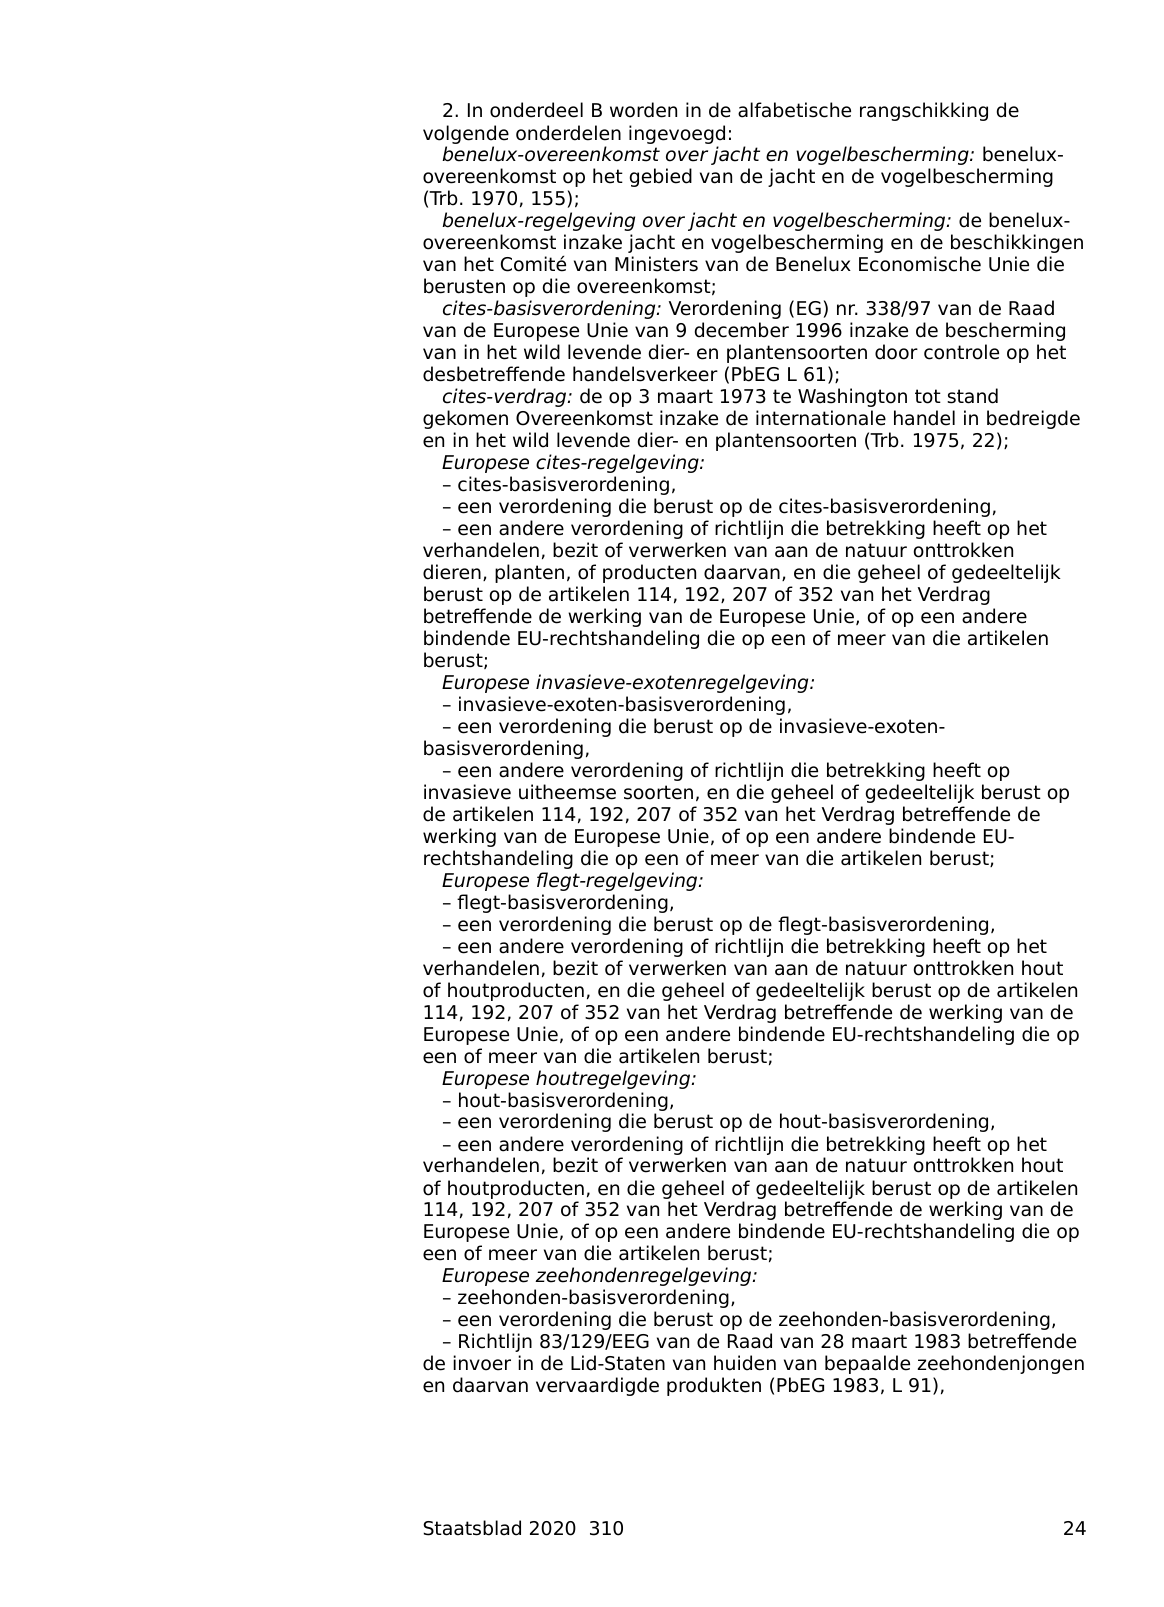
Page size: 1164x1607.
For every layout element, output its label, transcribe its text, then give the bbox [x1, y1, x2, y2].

text – een andere verordening of richtlijn die betrekking heeft op invasieve uitheemse soorten, en die geheel of gedeeltelijk berust op de artikelen 114, 192, 207 of 352 van het Verdrag betreffende de werking van de Europese Unie, of op een andere bindende EU-rechtshandeling die op een of meer van die artikelen berust; [422, 760, 1087, 870]
text benelux-overeenkomst over jacht en vogelbescherming: benelux-overeenkomst op het gebied van de jacht en de vogelbescherming (Trb. 1970, 155); [422, 144, 1087, 210]
text Europese houtregelgeving: [422, 1067, 1087, 1089]
text – flegt-basisverordening, [422, 892, 1087, 914]
text – zeehonden-basisverordening, [422, 1287, 1087, 1309]
text Europese zeehondenregelgeving: [422, 1265, 1087, 1287]
text cites-basisverordening: Verordening (EG) nr. 338/97 van de Raad van de Europese Unie van 9 december 1996 inzake de bescherming van in het wild levende dier- en plantensoorten door controle op het desbetreffende handelsverkeer (PbEG L 61); [422, 298, 1087, 386]
text – een verordening die berust op de hout-basisverordening, [422, 1111, 1087, 1133]
text Europese cites-regelgeving: [422, 452, 1087, 474]
text benelux-regelgeving over jacht en vogelbescherming: de benelux-overeenkomst inzake jacht en vogelbescherming en de beschikkingen van het Comité van Ministers van de Benelux Economische Unie die berusten op die overeenkomst; [422, 210, 1087, 298]
text – invasieve-exoten-basisverordening, [422, 694, 1087, 716]
text – een andere verordening of richtlijn die betrekking heeft op het verhandelen, bezit of verwerken van aan de natuur onttrokken hout of houtproducten, en die geheel of gedeeltelijk berust op de artikelen 114, 192, 207 of 352 van het Verdrag betreffende de werking van de Europese Unie, of op een andere bindende EU-rechtshandeling die op een of meer van die artikelen berust; [422, 936, 1087, 1067]
text – cites-basisverordening, [422, 474, 1087, 496]
text 2. In onderdeel B worden in de alfabetische rangschikking de volgende onderdelen ingevoegd: [422, 100, 1087, 144]
text – een andere verordening of richtlijn die betrekking heeft op het verhandelen, bezit of verwerken van aan de natuur onttrokken dieren, planten, of producten daarvan, en die geheel of gedeeltelijk berust op de artikelen 114, 192, 207 of 352 van het Verdrag betreffende de werking van de Europese Unie, of op een andere bindende EU-rechtshandeling die op een of meer van die artikelen berust; [422, 518, 1087, 672]
text Europese invasieve-exotenregelgeving: [422, 672, 1087, 694]
text – Richtlijn 83/129/EEG van de Raad van 28 maart 1983 betreffende de invoer in de Lid-Staten van huiden van bepaalde zeehondenjongen en daarvan vervaardigde produkten (PbEG 1983, L 91), [422, 1331, 1087, 1397]
text – een verordening die berust op de flegt-basisverordening, [422, 914, 1087, 936]
text Europese flegt-regelgeving: [422, 870, 1087, 892]
text – een andere verordening of richtlijn die betrekking heeft op het verhandelen, bezit of verwerken van aan de natuur onttrokken hout of houtproducten, en die geheel of gedeeltelijk berust op de artikelen 114, 192, 207 of 352 van het Verdrag betreffende de werking van de Europese Unie, of op een andere bindende EU-rechtshandeling die op een of meer van die artikelen berust; [422, 1133, 1087, 1265]
text – een verordening die berust op de cites-basisverordening, [422, 496, 1087, 518]
text cites-verdrag: de op 3 maart 1973 te Washington tot stand gekomen Overeenkomst inzake de internationale handel in bedreigde en in het wild levende dier- en plantensoorten (Trb. 1975, 22); [422, 386, 1087, 452]
text – een verordening die berust op de zeehonden-basisverordening, [422, 1309, 1087, 1331]
text – hout-basisverordening, [422, 1089, 1087, 1111]
text – een verordening die berust op de invasieve-exoten-basisverordening, [422, 716, 1087, 760]
